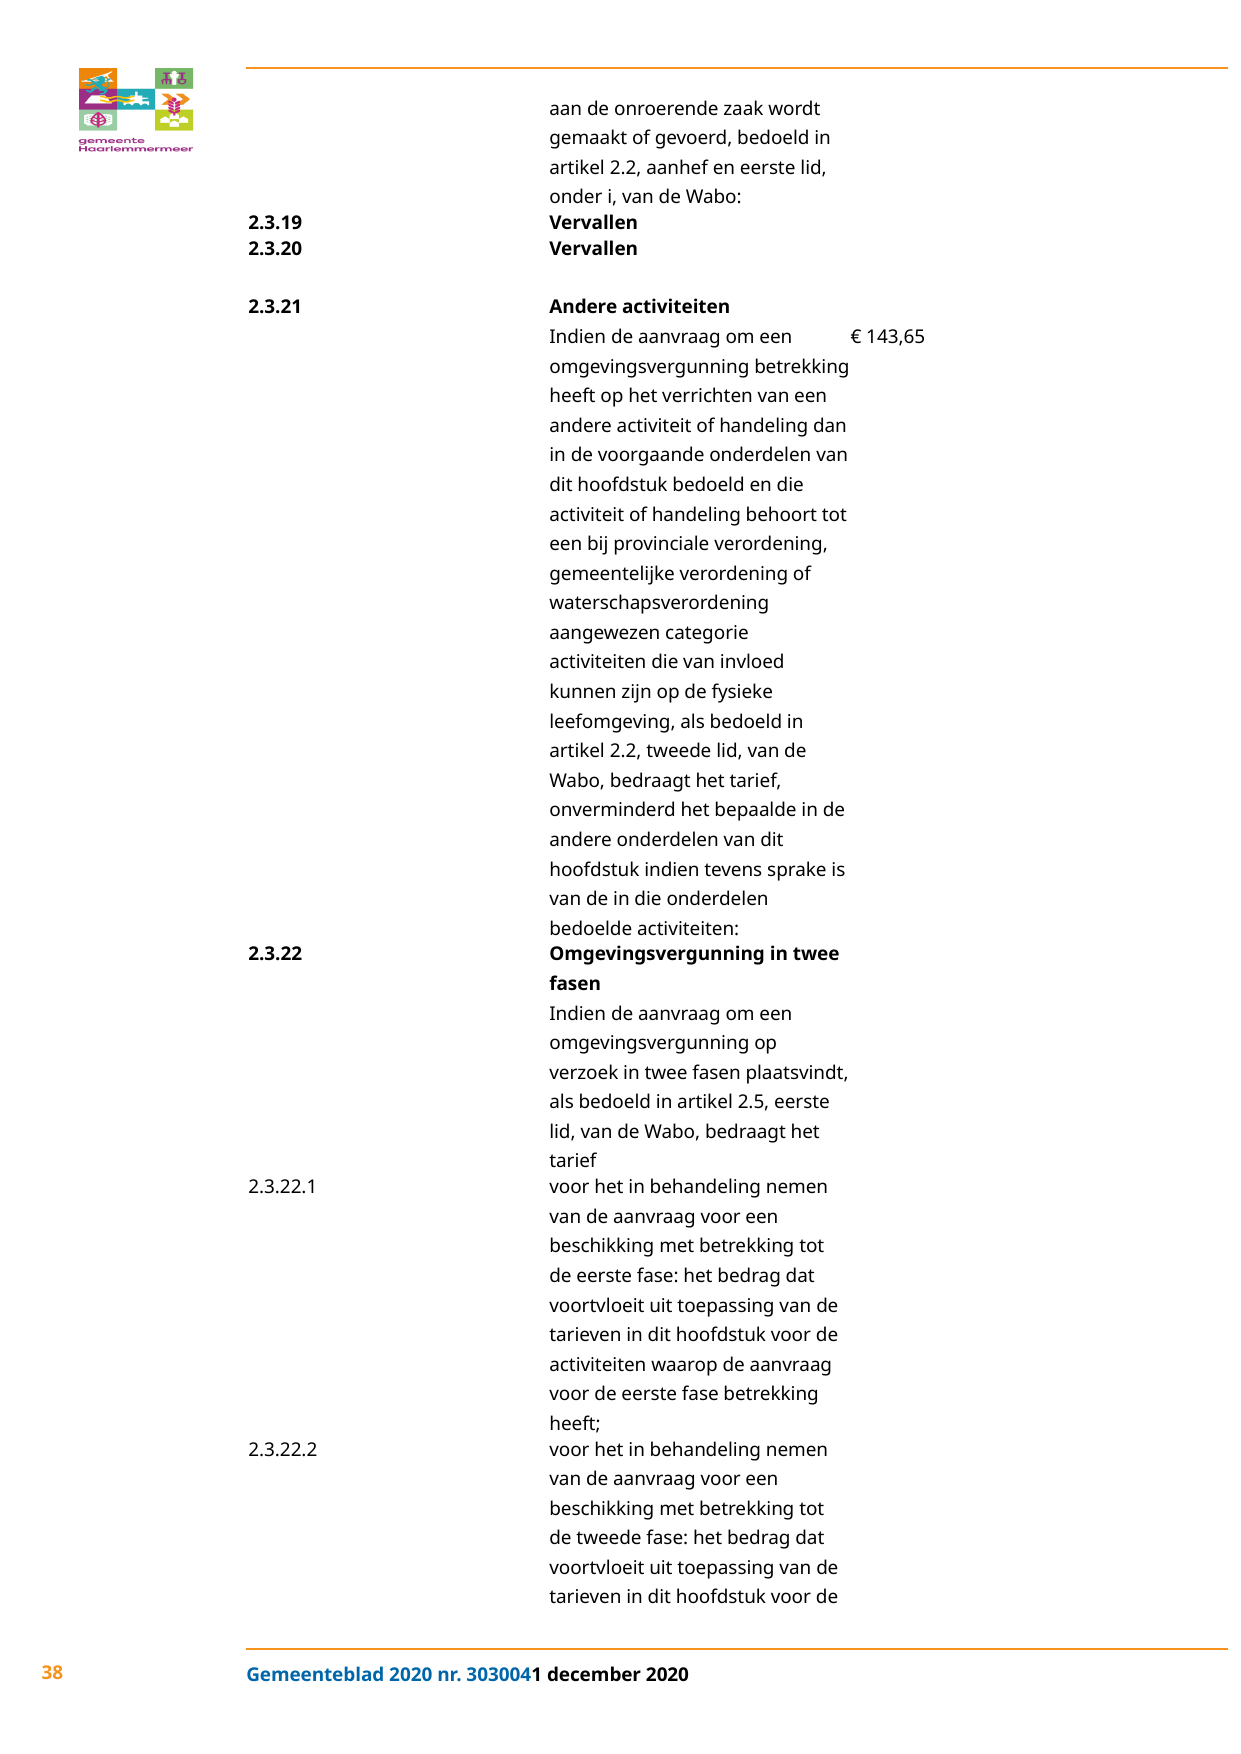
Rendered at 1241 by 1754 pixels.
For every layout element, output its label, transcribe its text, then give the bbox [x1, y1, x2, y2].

table_cell [248, 95, 549, 209]
table_cell 2.3.22.2 [248, 1436, 549, 1609]
table_cell [850, 235, 1152, 261]
table_cell Vervallen [549, 209, 850, 235]
table_cell 2.3.22.1 [248, 1174, 549, 1436]
table_cell [850, 209, 1152, 235]
picture [41, 47, 231, 172]
table_cell [850, 1174, 1152, 1436]
table_header Andere activiteiten Indien de aanvraag om een omgevingsvergunning betrekking heeft op het verrichten van een andere activiteit of handeling dan in de voorgaande onderdelen van dit hoofdstuk bedoeld en die activiteit of handeling behoort tot een bij provinciale verordening, gemeentelijke verordening of waterschapsverordening aangewezen categorie activiteiten die van invloed kunnen zijn op de fysieke leefomgeving, als bedoeld in artikel 2.2, tweede lid, van de Wabo, bedraagt het tarief, onverminderd het bepaalde in de andere onderdelen van dit hoofdstuk indien tevens sprake is van de in die onderdelen bedoelde activiteiten: [549, 294, 850, 941]
table_header € 143,65 [850, 294, 1152, 941]
table_cell [850, 1436, 1152, 1609]
table_cell voor het in behandeling nemen van de aanvraag voor een beschikking met betrekking tot de eerste fase: het bedrag dat voortvloeit uit toepassing van de tarieven in dit hoofdstuk voor de activiteiten waarop de aanvraag voor de eerste fase betrekking heeft; [549, 1174, 850, 1436]
table_cell aan de onroerende zaak wordt gemaakt of gevoerd, bedoeld in artikel 2.2, aanhef en eerste lid, onder i, van de Wabo: [549, 95, 850, 209]
table_cell Omgevingsvergunning in twee fasen Indien de aanvraag om een omgevingsvergunning op verzoek in twee fasen plaatsvindt, als bedoeld in artikel 2.5, eerste lid, van de Wabo, bedraagt het tarief [549, 941, 850, 1173]
table_cell [850, 95, 1152, 209]
table_cell 2.3.22 [248, 941, 549, 1173]
table_header 2.3.21 [248, 294, 549, 941]
table_cell 2.3.20 [248, 235, 549, 261]
table_cell [850, 941, 1152, 1173]
table_cell Vervallen [549, 235, 850, 261]
table_cell voor het in behandeling nemen van de aanvraag voor een beschikking met betrekking tot de tweede fase: het bedrag dat voortvloeit uit toepassing van de tarieven in dit hoofdstuk voor de [549, 1436, 850, 1609]
table_cell 2.3.19 [248, 209, 549, 235]
